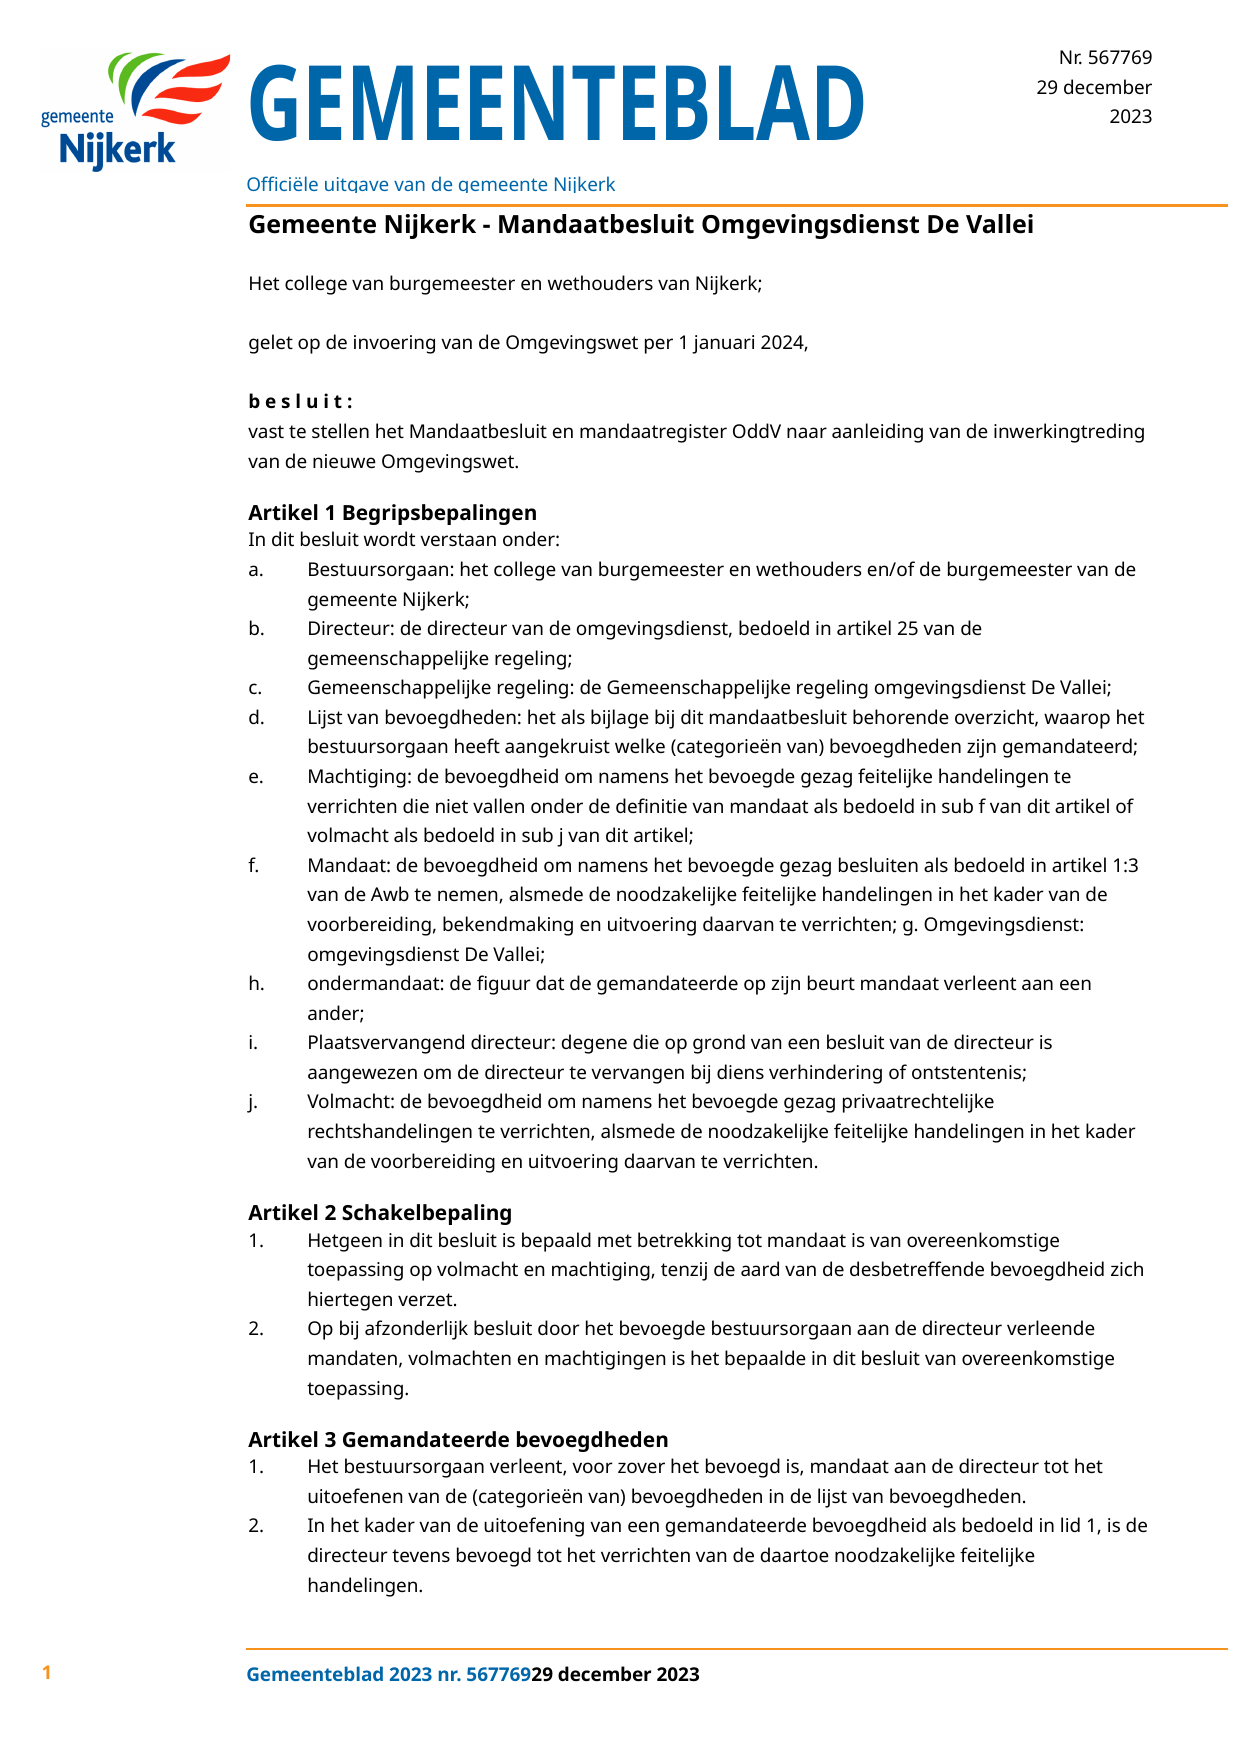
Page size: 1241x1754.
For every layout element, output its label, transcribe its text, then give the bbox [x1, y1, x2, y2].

list In het kader van de uitoefening van een gemandateerde bevoegdheid als bedoeld in lid 1, is de directeur tevens bevoegd tot het verrichten van de daartoe noodzakelijke feitelijke handelingen. [248, 1513, 1152, 1598]
list ondermandaat: de figuur dat de gemandateerde op zijn beurt mandaat verleent aan een ander; [248, 970, 1152, 1026]
list Op bij afzonderlijk besluit door het bevoegde bestuursorgaan aan de directeur verleende mandaten, volmachten en machtigingen is het bepaalde in dit besluit van overeenkomstige toepassing. [248, 1316, 1152, 1400]
list Mandaat: de bevoegdheid om namens het bevoegde gezag besluiten als bedoeld in artikel 1:3 van de Awb te nemen, alsmede de noodzakelijke feitelijke handelingen in het kader van de voorbereiding, bekendmaking en uitvoering daarvan te verrichten; g. Omgevingsdienst: omgevingsdienst De Vallei; [248, 852, 1152, 967]
list Machtiging: de bevoegdheid om namens het bevoegde gezag feitelijke handelingen te verrichten die niet vallen onder de definitie van mandaat als bedoeld in sub f van dit artikel of volmacht als bedoeld in sub j van dit artikel; [248, 763, 1152, 848]
text Het college van burgemeester en wethouders van Nijkerk; [248, 270, 1152, 296]
text Artikel 2 Schakelbepaling [248, 1198, 1152, 1227]
list Plaatsvervangend directeur: degene die op grond van een besluit van de directeur is aangewezen om de directeur te vervangen bij diens verhindering of ontstentenis; [248, 1029, 1152, 1085]
list Lijst van bevoegdheden: het als bijlage bij dit mandaatbesluit behorende overzicht, waarop het bestuursorgaan heeft aangekruist welke (categorieën van) bevoegdheden zijn gemandateerd; [248, 704, 1152, 759]
text gelet op de invoering van de Omgevingswet per 1 januari 2024, [248, 329, 1152, 355]
list Volmacht: de bevoegdheid om namens het bevoegde gezag privaatrechtelijke rechtshandelingen te verrichten, alsmede de noodzakelijke feitelijke handelingen in het kader van de voorbereiding en uitvoering daarvan te verrichten. [248, 1089, 1152, 1174]
text b e s l u i t : [248, 389, 1152, 414]
text vast te stellen het Mandaatbesluit en mandaatregister OddV naar aanleiding van de inwerkingtreding van de nieuwe Omgevingswet. [248, 418, 1152, 473]
text In dit besluit wordt verstaan onder: [248, 527, 1152, 552]
list Gemeenschappelijke regeling: de Gemeenschappelijke regeling omgevingsdienst De Vallei; [248, 674, 1152, 700]
list Bestuursorgaan: het college van burgemeester en wethouders en/of de burgemeester van de gemeente Nijkerk; [248, 556, 1152, 612]
picture [41, 47, 231, 172]
text Artikel 3 Gemandateerde bevoegdheden [248, 1425, 1152, 1453]
list Het bestuursorgaan verleent, voor zover het bevoegd is, mandaat aan de directeur tot het uitoefenen van de (categorieën van) bevoegdheden in de lijst van bevoegdheden. [248, 1453, 1152, 1509]
text Artikel 1 Begripsbepalingen [248, 498, 1152, 527]
text Gemeente Nijkerk - Mandaatbesluit Omgevingsdienst De Vallei [248, 207, 1152, 241]
list Hetgeen in dit besluit is bepaald met betrekking tot mandaat is van overeenkomstige toepassing op volmacht en machtiging, tenzij de aard van de desbetreffende bevoegdheid zich hiertegen verzet. [248, 1227, 1152, 1312]
list Directeur: de directeur van de omgevingsdienst, bedoeld in artikel 25 van de gemeenschappelijke regeling; [248, 615, 1152, 671]
